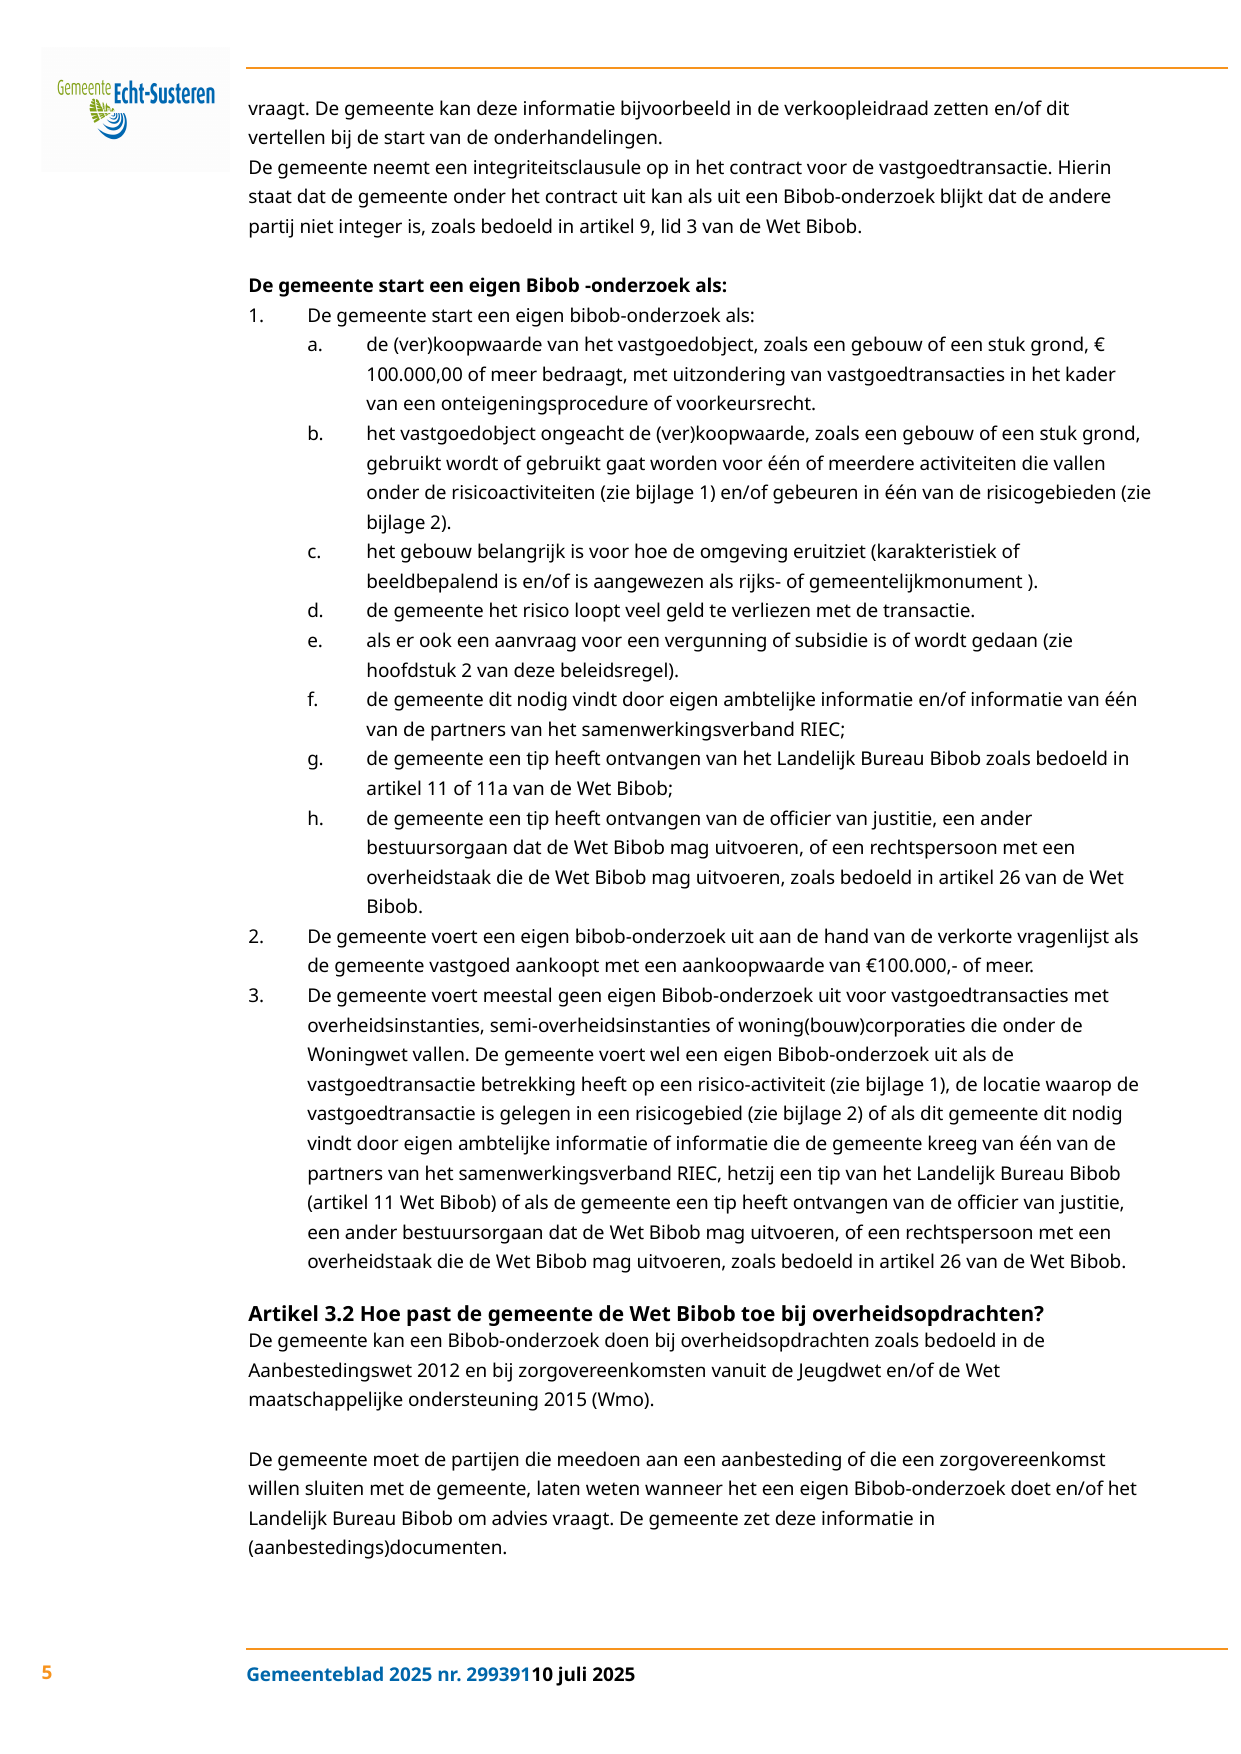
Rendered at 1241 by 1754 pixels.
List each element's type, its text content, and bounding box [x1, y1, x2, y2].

list het vastgoedobject ongeacht de (ver)koopwaarde, zoals een gebouw of een stuk grond, gebruikt wordt of gebruikt gaat worden voor één of meerdere activiteiten die vallen onder de risicoactiviteiten (zie bijlage 1) en/of gebeuren in één van de risicogebieden (zie bijlage 2). [307, 420, 1152, 535]
list de gemeente een tip heeft ontvangen van het Landelijk Bureau Bibob zoals bedoeld in artikel 11 of 11a van de Wet Bibob; [307, 746, 1152, 801]
list De gemeente voert meestal geen eigen Bibob-onderzoek uit voor vastgoedtransacties met overheidsinstanties, semi-overheidsinstanties of woning(bouw)corporaties die onder de Woningwet vallen. De gemeente voert wel een eigen Bibob-onderzoek uit als de vastgoedtransactie betrekking heeft op een risico-activiteit (zie bijlage 1), de locatie waarop de vastgoedtransactie is gelegen in een risicogebied (zie bijlage 2) of als dit gemeente dit nodig vindt door eigen ambtelijke informatie of informatie die de gemeente kreeg van één van de partners van het samenwerkingsverband RIEC, hetzij een tip van het Landelijk Bureau Bibob (artikel 11 Wet Bibob) of als de gemeente een tip heeft ontvangen van de officier van justitie, een ander bestuursorgaan dat de Wet Bibob mag uitvoeren, of een rechtspersoon met een overheidstaak die de Wet Bibob mag uitvoeren, zoals bedoeld in artikel 26 van de Wet Bibob. [248, 982, 1152, 1274]
list als er ook een aanvraag voor een vergunning of subsidie is of wordt gedaan (zie hoofdstuk 2 van deze beleidsregel). [307, 627, 1152, 683]
text Artikel 3.2 Hoe past de gemeente de Wet Bibob toe bij overheidsopdrachten? [248, 1299, 1152, 1327]
list De gemeente start een eigen bibob-onderzoek als: [248, 302, 1152, 328]
text vraagt. De gemeente kan deze informatie bijvoorbeeld in de verkoopleidraad zetten en/of dit vertellen bij de start van de onderhandelingen. [248, 95, 1152, 150]
text De gemeente neemt een integriteitsclausule op in het contract voor de vastgoedtransactie. Hierin staat dat de gemeente onder het contract uit kan als uit een Bibob-onderzoek blijkt dat de andere partij niet integer is, zoals bedoeld in artikel 9, lid 3 van de Wet Bibob. [248, 154, 1152, 239]
list het gebouw belangrijk is voor hoe de omgeving eruitziet (karakteristiek of beeldbepalend is en/of is aangewezen als rijks- of gemeentelijkmonument ). [307, 538, 1152, 594]
list de (ver)koopwaarde van het vastgoedobject, zoals een gebouw of een stuk grond, € 100.000,00 of meer bedraagt, met uitzondering van vastgoedtransacties in het kader van een onteigeningsprocedure of voorkeursrecht. [307, 331, 1152, 416]
text De gemeente start een eigen Bibob -onderzoek als: [248, 272, 1152, 298]
list de gemeente een tip heeft ontvangen van de officier van justitie, een ander bestuursorgaan dat de Wet Bibob mag uitvoeren, of een rechtspersoon met een overheidstaak die de Wet Bibob mag uitvoeren, zoals bedoeld in artikel 26 van de Wet Bibob. [307, 805, 1152, 919]
text De gemeente moet de partijen die meedoen aan een aanbesteding of die een zorgovereenkomst willen sluiten met de gemeente, laten weten wanneer het een eigen Bibob-onderzoek doet en/of het Landelijk Bureau Bibob om advies vraagt. De gemeente zet deze informatie in (aanbestedings)documenten. [248, 1446, 1152, 1560]
text De gemeente kan een Bibob-onderzoek doen bij overheidsopdrachten zoals bedoeld in de Aanbestedingswet 2012 en bij zorgovereenkomsten vanuit de Jeugdwet en/of de Wet maatschappelijke ondersteuning 2015 (Wmo). [248, 1327, 1152, 1412]
picture [41, 47, 231, 172]
list de gemeente dit nodig vindt door eigen ambtelijke informatie en/of informatie van één van de partners van het samenwerkingsverband RIEC; [307, 686, 1152, 742]
list de gemeente het risico loopt veel geld te verliezen met de transactie. [307, 598, 1152, 623]
list De gemeente voert een eigen bibob-onderzoek uit aan de hand van de verkorte vragenlijst als de gemeente vastgoed aankoopt met een aankoopwaarde van €100.000,- of meer. [248, 923, 1152, 978]
